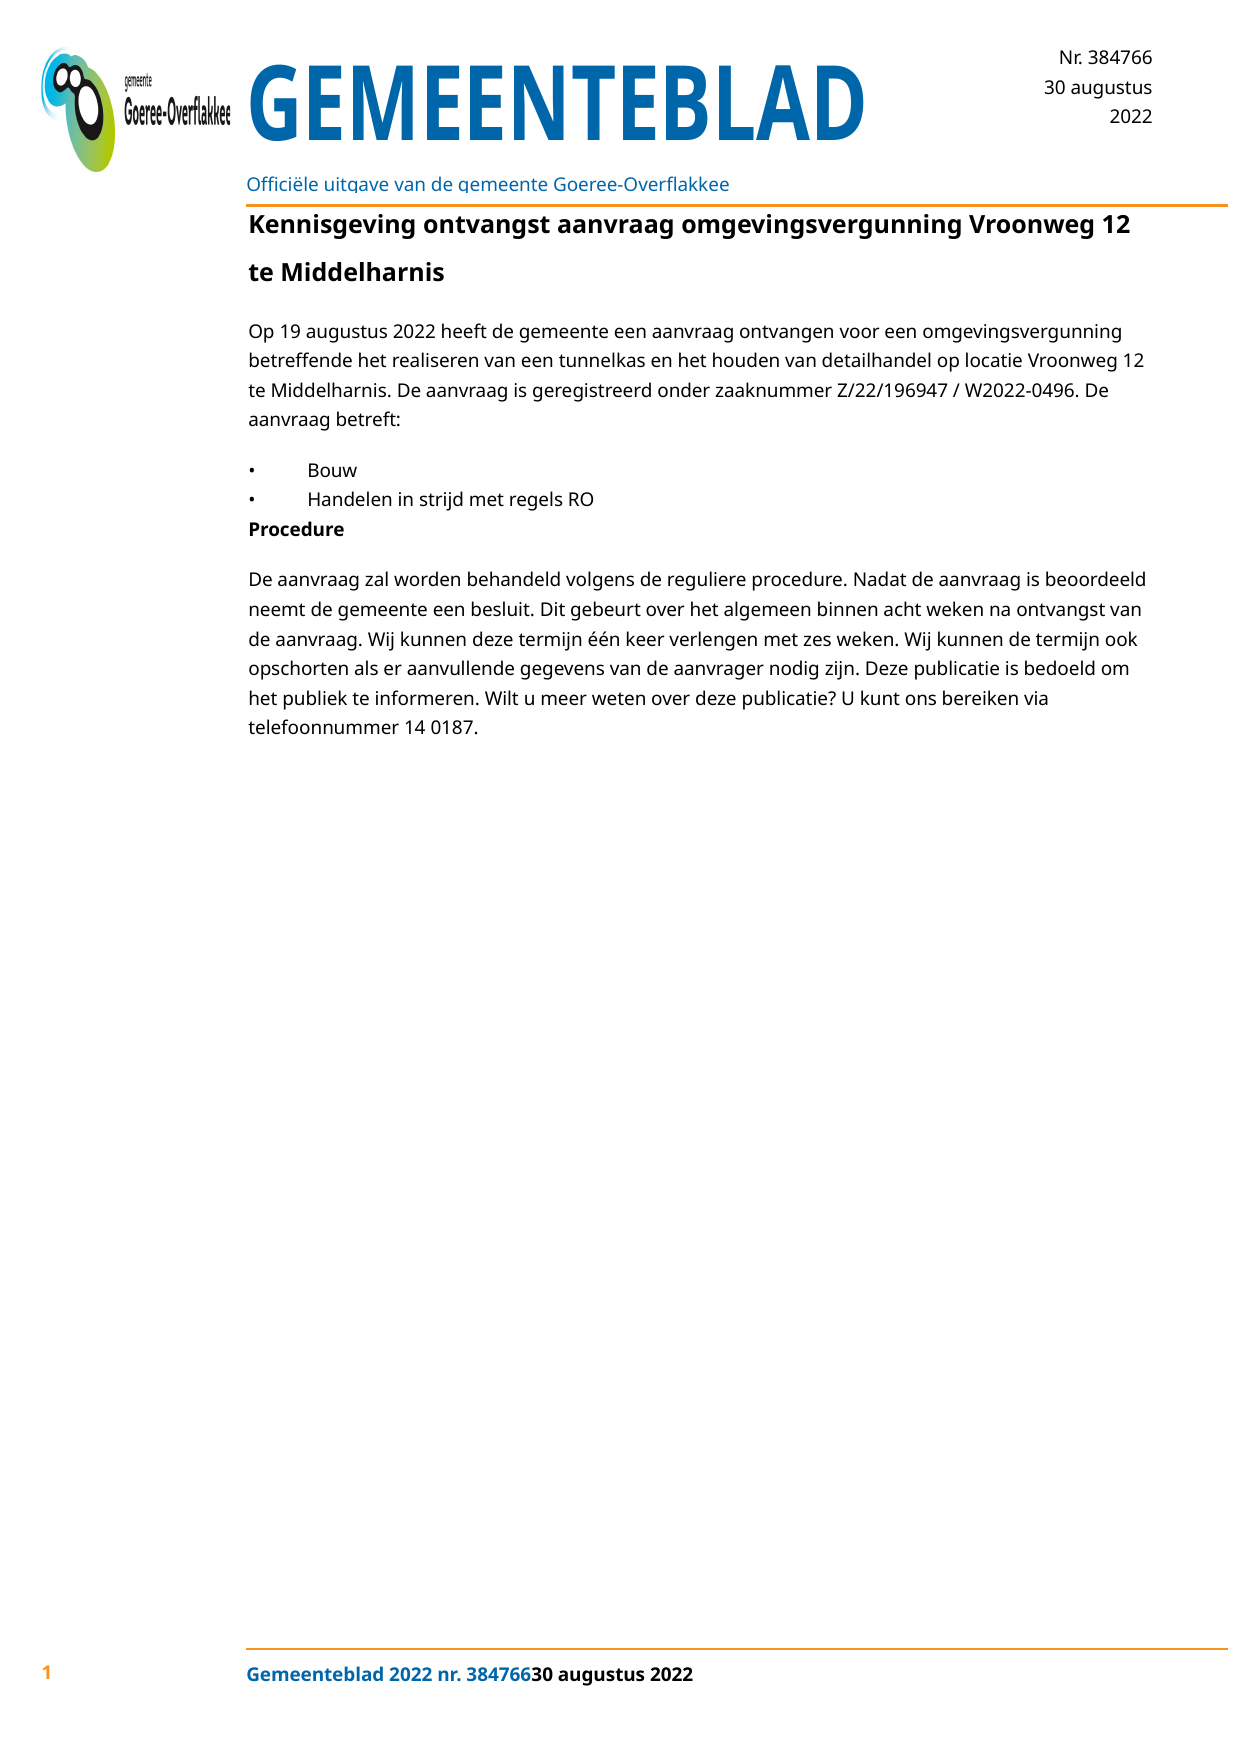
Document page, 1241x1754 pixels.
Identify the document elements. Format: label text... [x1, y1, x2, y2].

list Handelen in strijd met regels RO [248, 487, 1152, 512]
text Op 19 augustus 2022 heeft de gemeente een aanvraag ontvangen voor een omgevingsvergunning betreffende het realiseren van een tunnelkas en het houden van detailhandel op locatie Vroonweg 12 te Middelharnis. De aanvraag is geregistreerd onder zaaknummer Z/22/196947 / W2022-0496. De aanvraag betreft: [248, 318, 1152, 432]
list Bouw [248, 457, 1152, 483]
text Procedure [248, 516, 1152, 542]
picture [41, 47, 231, 172]
text De aanvraag zal worden behandeld volgens de reguliere procedure. Nadat de aanvraag is beoordeeld neemt de gemeente een besluit. Dit gebeurt over het algemeen binnen acht weken na ontvangst van de aanvraag. Wij kunnen deze termijn één keer verlengen met zes weken. Wij kunnen de termijn ook opschorten als er aanvullende gegevens van de aanvrager nodig zijn. Deze publicatie is bedoeld om het publiek te informeren. Wilt u meer weten over deze publicatie? U kunt ons bereiken via telefoonnummer 14 0187. [248, 567, 1152, 740]
text Kennisgeving ontvangst aanvraag omgevingsvergunning Vroonweg 12 te Middelharnis [248, 207, 1152, 288]
